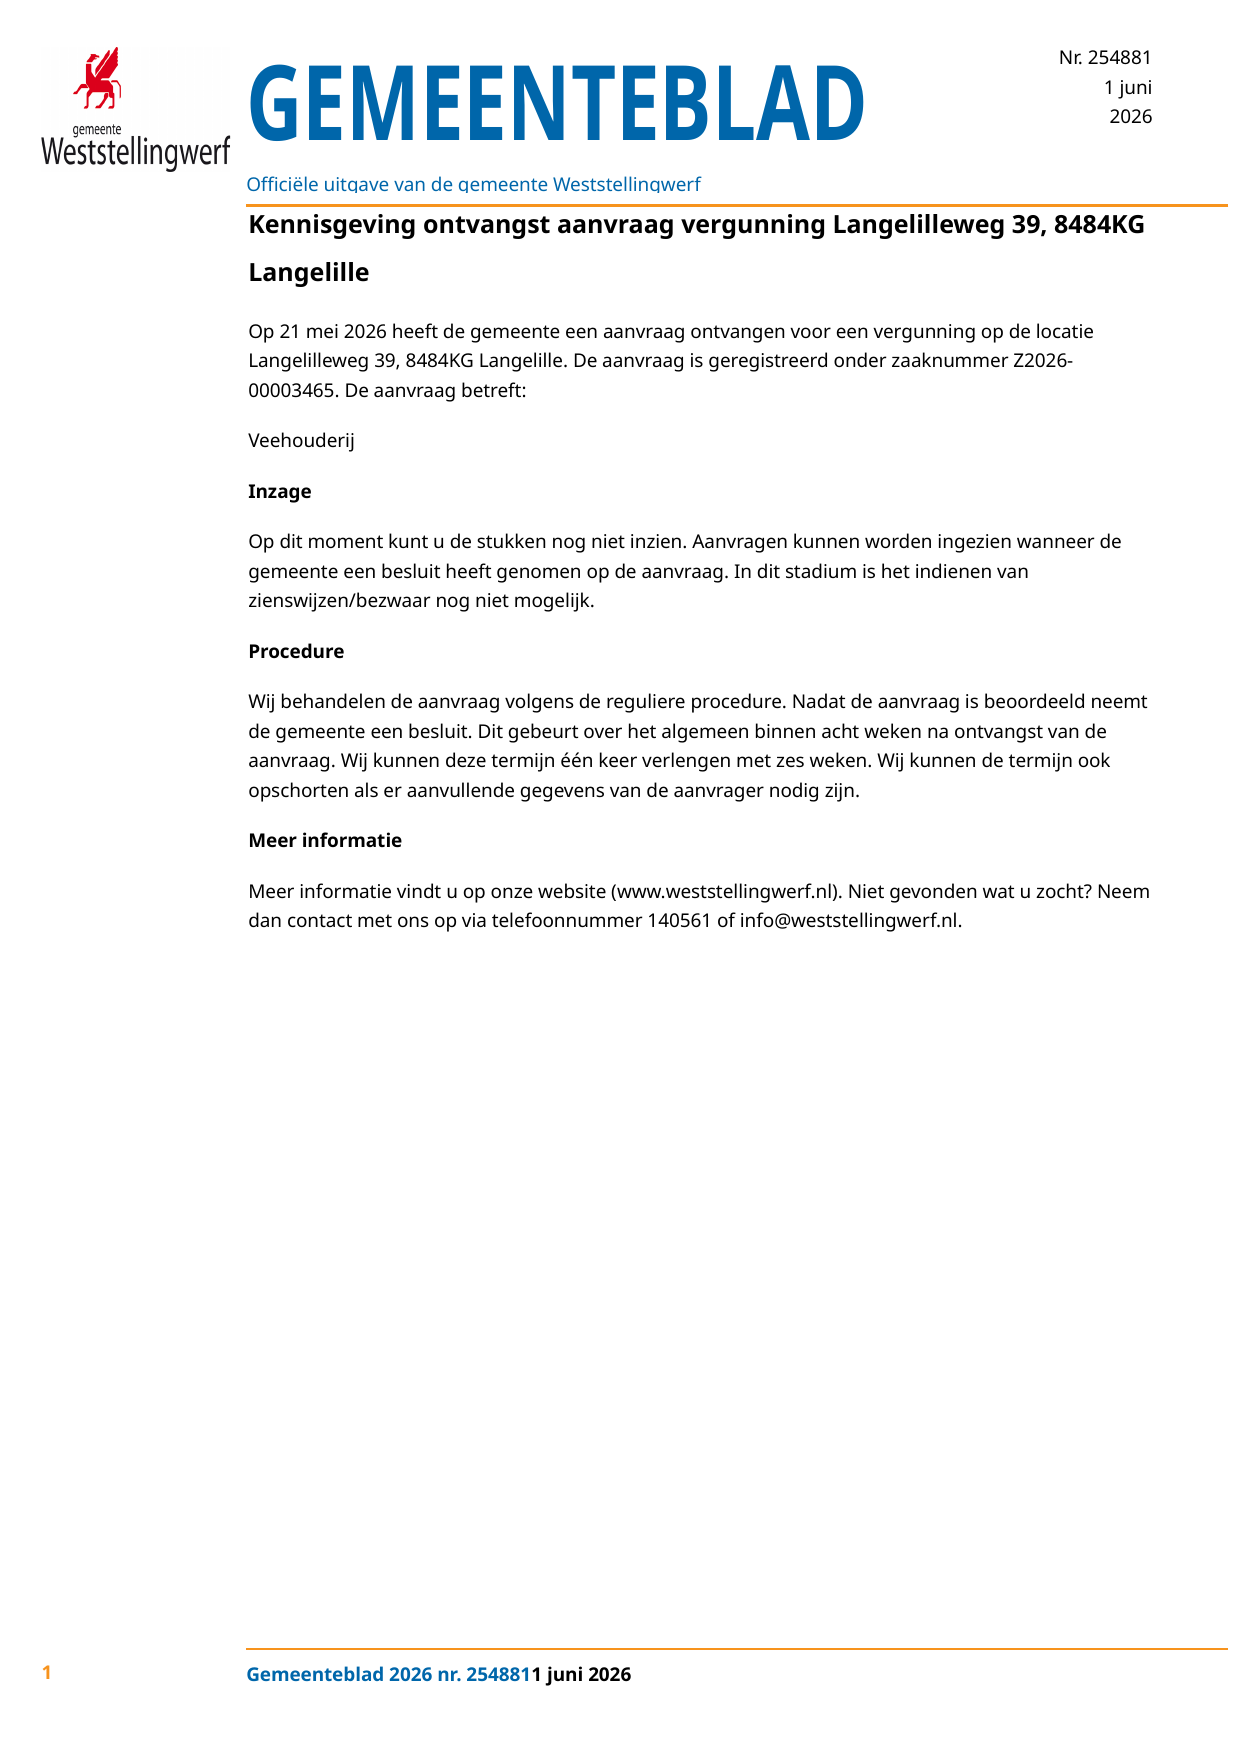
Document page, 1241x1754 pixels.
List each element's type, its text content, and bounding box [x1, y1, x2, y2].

picture [41, 47, 231, 172]
text Inzage [248, 478, 1152, 504]
text Meer informatie vindt u op onze website (www.weststellingwerf.nl). Niet gevonden wat u zocht? Neem dan contact met ons op via telefoonnummer 140561 of info@weststellingwerf.nl. [248, 878, 1152, 933]
text Op 21 mei 2026 heeft de gemeente een aanvraag ontvangen voor een vergunning op de locatie Langelilleweg 39, 8484KG Langelille. De aanvraag is geregistreerd onder zaaknummer Z2026-00003465. De aanvraag betreft: [248, 318, 1152, 403]
text Kennisgeving ontvangst aanvraag vergunning Langelilleweg 39, 8484KG Langelille [248, 207, 1152, 288]
text Veehouderij [248, 427, 1152, 453]
text Meer informatie [248, 827, 1152, 853]
text Wij behandelen de aanvraag volgens de reguliere procedure. Nadat de aanvraag is beoordeeld neemt de gemeente een besluit. Dit gebeurt over het algemeen binnen acht weken na ontvangst van de aanvraag. Wij kunnen deze termijn één keer verlengen met zes weken. Wij kunnen de termijn ook opschorten als er aanvullende gegevens van de aanvrager nodig zijn. [248, 688, 1152, 803]
text Op dit moment kunt u de stukken nog niet inzien. Aanvragen kunnen worden ingezien wanneer de gemeente een besluit heeft genomen op de aanvraag. In dit stadium is het indienen van zienswijzen/bezwaar nog niet mogelijk. [248, 528, 1152, 613]
text Procedure [248, 638, 1152, 664]
